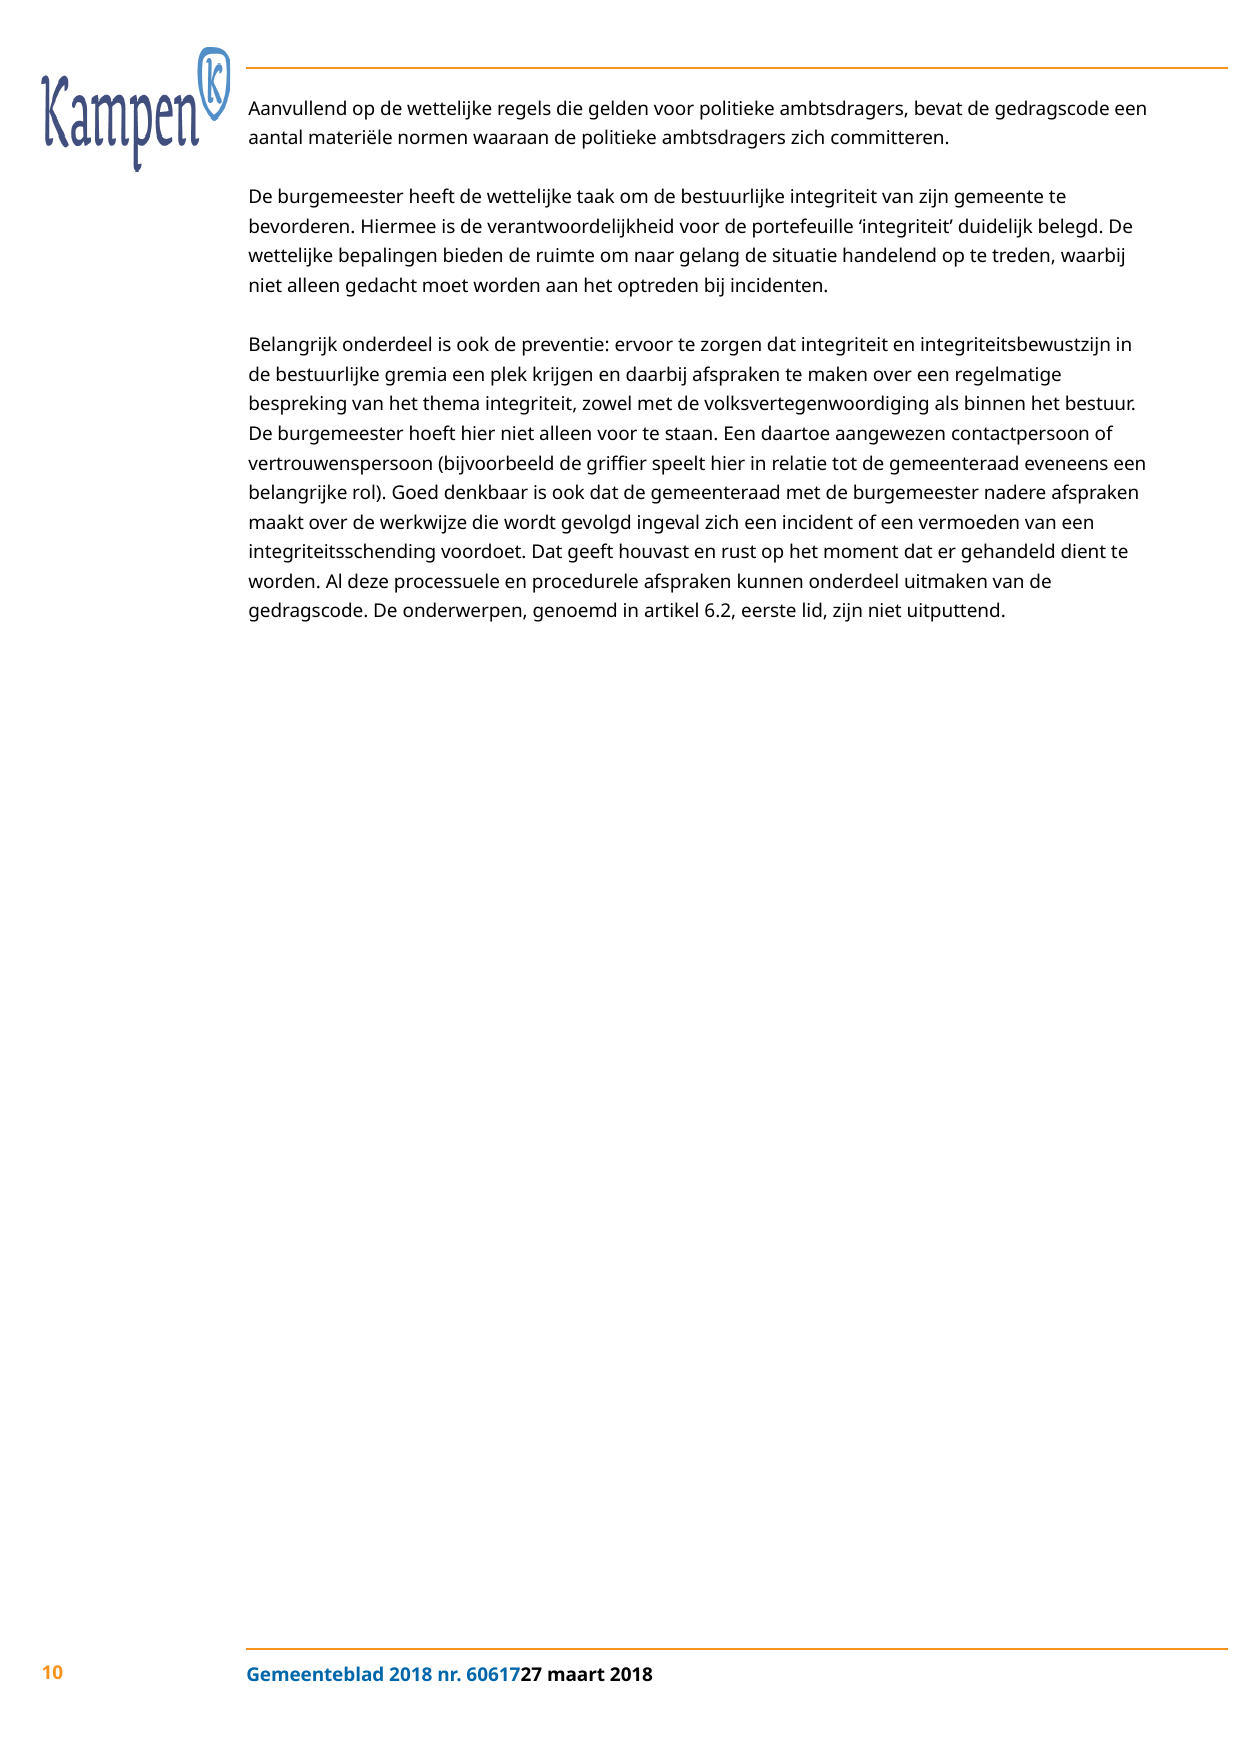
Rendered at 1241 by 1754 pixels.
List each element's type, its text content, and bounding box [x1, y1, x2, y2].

text De burgemeester heeft de wettelijke taak om de bestuurlijke integriteit van zijn gemeente te bevorderen. Hiermee is de verantwoordelijkheid voor de portefeuille ‘integriteit’ duidelijk belegd. De wettelijke bepalingen bieden de ruimte om naar gelang de situatie handelend op te treden, waarbij niet alleen gedacht moet worden aan het optreden bij incidenten. [248, 183, 1152, 298]
text Belangrijk onderdeel is ook de preventie: ervoor te zorgen dat integriteit en integriteitsbewustzijn in de bestuurlijke gremia een plek krijgen en daarbij afspraken te maken over een regelmatige bespreking van het thema integriteit, zowel met de volksvertegenwoordiging als binnen het bestuur. De burgemeester hoeft hier niet alleen voor te staan. Een daartoe aangewezen contactpersoon of vertrouwenspersoon (bijvoorbeeld de griffier speelt hier in relatie tot de gemeenteraad eveneens een belangrijke rol). Goed denkbaar is ook dat de gemeenteraad met de burgemeester nadere afspraken maakt over de werkwijze die wordt gevolgd ingeval zich een incident of een vermoeden van een integriteitsschending voordoet. Dat geeft houvast en rust op het moment dat er gehandeld dient te worden. Al deze processuele en procedurele afspraken kunnen onderdeel uitmaken van de gedragscode. De onderwerpen, genoemd in artikel 6.2, eerste lid, zijn niet uitputtend. [248, 331, 1152, 623]
picture [41, 47, 231, 172]
text Aanvullend op de wettelijke regels die gelden voor politieke ambtsdragers, bevat de gedragscode een aantal materiële normen waaraan de politieke ambtsdragers zich committeren. [248, 95, 1152, 150]
